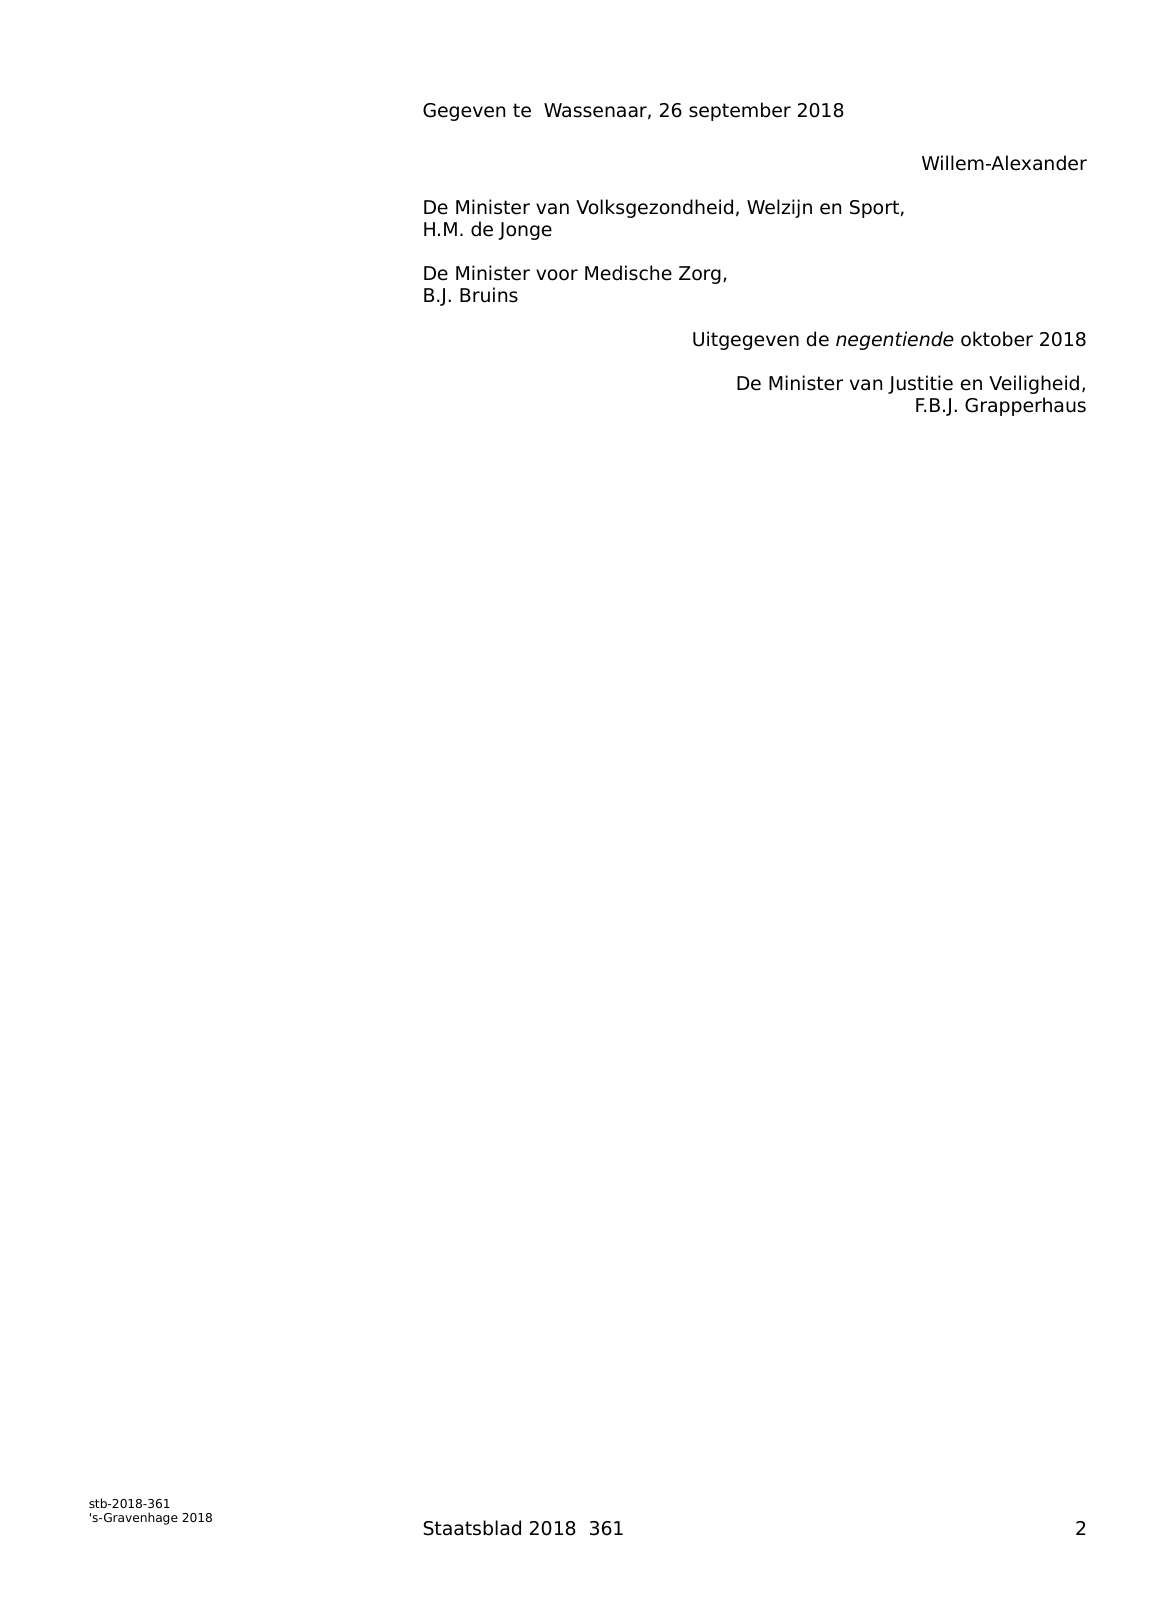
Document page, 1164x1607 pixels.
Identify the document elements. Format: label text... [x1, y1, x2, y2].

text stb-2018-361 [88, 1497, 323, 1511]
text Uitgegeven de negentiende oktober 2018 [422, 329, 1087, 351]
text De Minister van Justitie en Veiligheid, F.B.J. Grapperhaus [422, 373, 1087, 417]
text 's-Gravenhage 2018 [88, 1511, 323, 1525]
text Gegeven te Wassenaar, 26 september 2018 [422, 100, 1087, 122]
text De Minister van Volksgezondheid, Welzijn en Sport, H.M. de Jonge [422, 197, 1087, 241]
text Willem-Alexander [422, 152, 1087, 174]
text De Minister voor Medische Zorg, B.J. Bruins [422, 263, 1087, 307]
